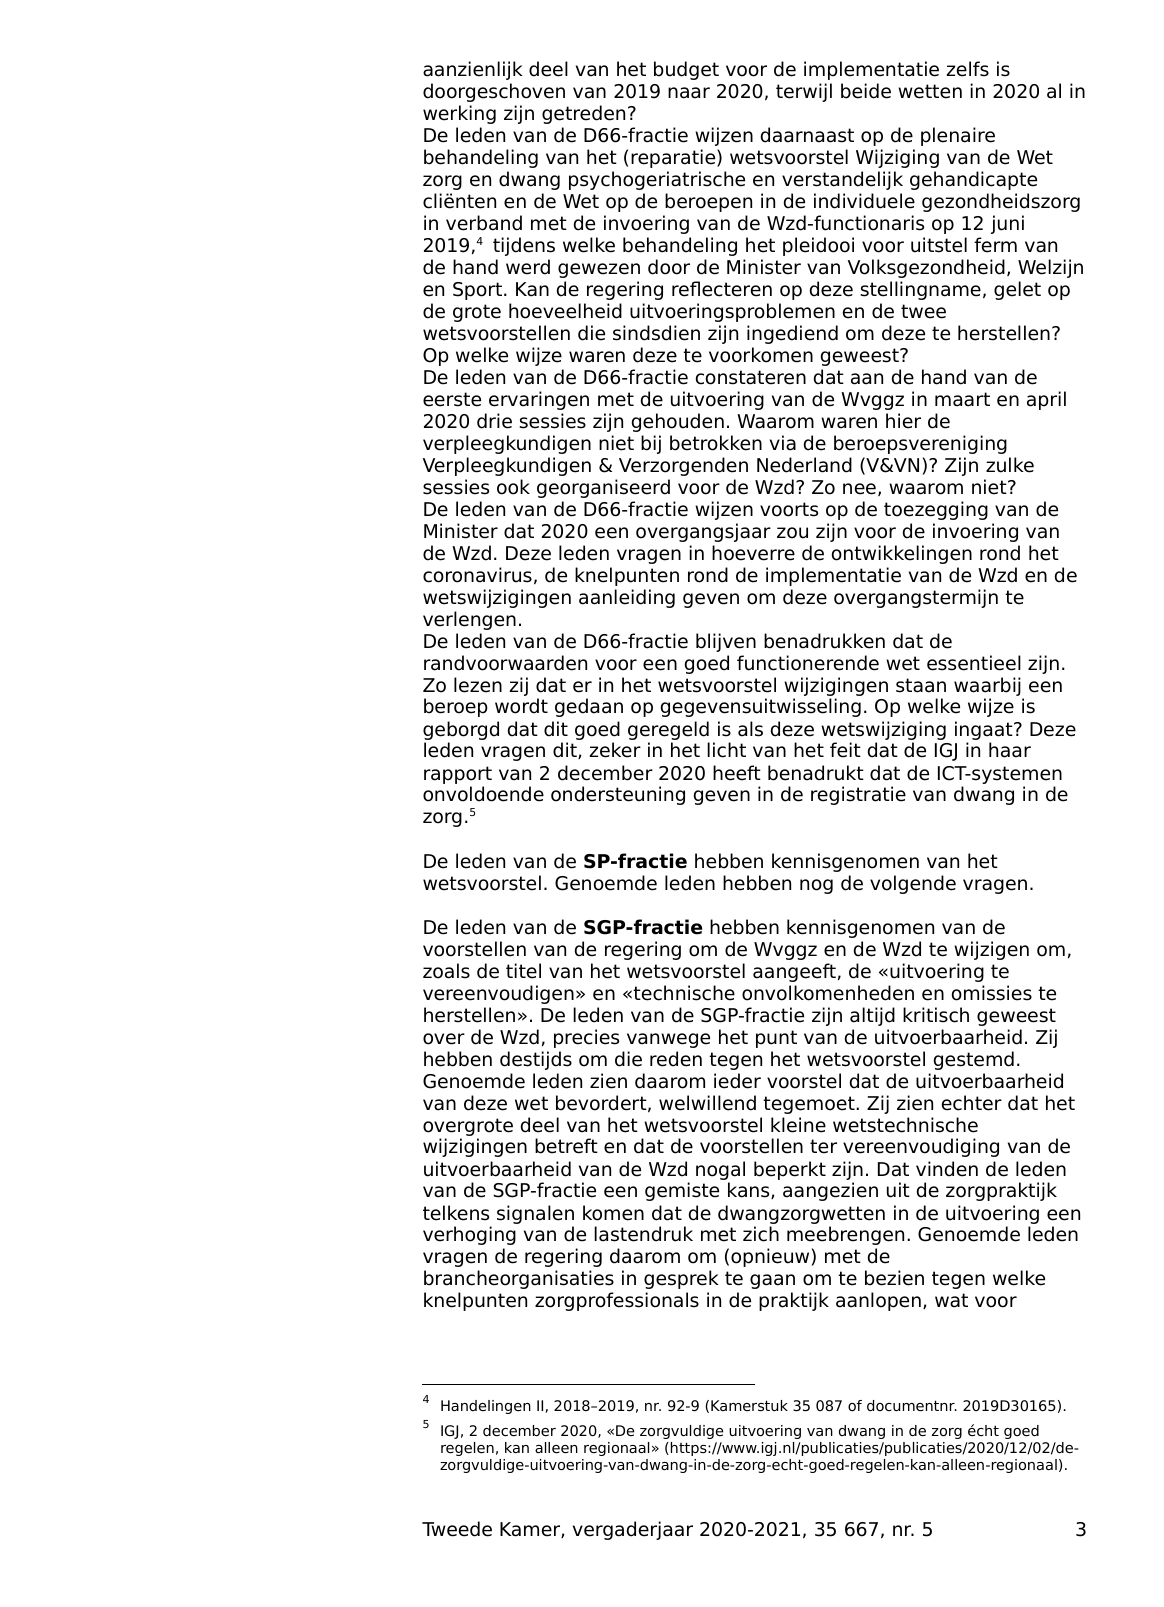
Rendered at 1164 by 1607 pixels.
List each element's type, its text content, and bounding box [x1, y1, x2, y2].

text De leden van de D66-fractie constateren dat aan de hand van de eerste ervaringen met de uitvoering van de Wvggz in maart en april 2020 drie sessies zijn gehouden. Waarom waren hier de verpleegkundigen niet bij betrokken via de beroepsvereniging Verpleegkundigen & Verzorgenden Nederland (V&VN)? Zijn zulke sessies ook georganiseerd voor de Wzd? Zo nee, waarom niet? [422, 367, 1087, 499]
text IGJ, 2 december 2020, «De zorgvuldige uitvoering van dwang in de zorg écht goed regelen, kan alleen regionaal» (https://www.igj.nl/publicaties/publicaties/2020/12/02/de-zorgvuldige-uitvoering-van-dwang-in-de-zorg-echt-goed-regelen-kan-alleen-regionaal). [422, 1418, 1087, 1474]
text De leden van de D66-fractie wijzen daarnaast op de plenaire behandeling van het (reparatie) wetsvoorstel Wijziging van de Wet zorg en dwang psychogeriatrische en verstandelijk gehandicapte cliënten en de Wet op de beroepen in de individuele gezondheidszorg in verband met de invoering van de Wzd-functionaris op 12 juni 2019, tijdens welke behandeling het pleidooi voor uitstel ferm van de hand werd gewezen door de Minister van Volksgezondheid, Welzijn en Sport. Kan de regering reflecteren op deze stellingname, gelet op de grote hoeveelheid uitvoeringsproblemen en de twee wetsvoorstellen die sindsdien zijn ingediend om deze te herstellen? Op welke wijze waren deze te voorkomen geweest? [422, 125, 1087, 367]
text De leden van de SGP-fractie hebben kennisgenomen van de voorstellen van de regering om de Wvggz en de Wzd te wijzigen om, zoals de titel van het wetsvoorstel aangeeft, de «uitvoering te vereenvoudigen» en «technische onvolkomenheden en omissies te herstellen». De leden van de SGP-fractie zijn altijd kritisch geweest over de Wzd, precies vanwege het punt van de uitvoerbaarheid. Zij hebben destijds om die reden tegen het wetsvoorstel gestemd. Genoemde leden zien daarom ieder voorstel dat de uitvoerbaarheid van deze wet bevordert, welwillend tegemoet. Zij zien echter dat het overgrote deel van het wetsvoorstel kleine wetstechnische wijzigingen betreft en dat de voorstellen ter vereenvoudiging van de uitvoerbaarheid van de Wzd nogal beperkt zijn. Dat vinden de leden van de SGP-fractie een gemiste kans, aangezien uit de zorgpraktijk telkens signalen komen dat de dwangzorgwetten in de uitvoering een verhoging van de lastendruk met zich meebrengen. Genoemde leden vragen de regering daarom om (opnieuw) met de brancheorganisaties in gesprek te gaan om te bezien tegen welke knelpunten zorgprofessionals in de praktijk aanlopen, wat voor [422, 917, 1087, 1312]
text Handelingen II, 2018–2019, nr. 92-9 (Kamerstuk 35 087 of documentnr. 2019D30165). [422, 1393, 1087, 1416]
text aanzienlijk deel van het budget voor de implementatie zelfs is doorgeschoven van 2019 naar 2020, terwijl beide wetten in 2020 al in werking zijn getreden? [422, 59, 1087, 125]
text De leden van de SP-fractie hebben kennisgenomen van het wetsvoorstel. Genoemde leden hebben nog de volgende vragen. [422, 851, 1087, 894]
text De leden van de D66-fractie wijzen voorts op de toezegging van de Minister dat 2020 een overgangsjaar zou zijn voor de invoering van de Wzd. Deze leden vragen in hoeverre de ontwikkelingen rond het coronavirus, de knelpunten rond de implementatie van de Wzd en de wetswijzigingen aanleiding geven om deze overgangstermijn te verlengen. [422, 499, 1087, 631]
text De leden van de D66-fractie blijven benadrukken dat de randvoorwaarden voor een goed functionerende wet essentieel zijn. Zo lezen zij dat er in het wetsvoorstel wijzigingen staan waarbij een beroep wordt gedaan op gegevensuitwisseling. Op welke wijze is geborgd dat dit goed geregeld is als deze wetswijziging ingaat? Deze leden vragen dit, zeker in het licht van het feit dat de IGJ in haar rapport van 2 december 2020 heeft benadrukt dat de ICT-systemen onvoldoende ondersteuning geven in de registratie van dwang in de zorg. [422, 631, 1087, 828]
